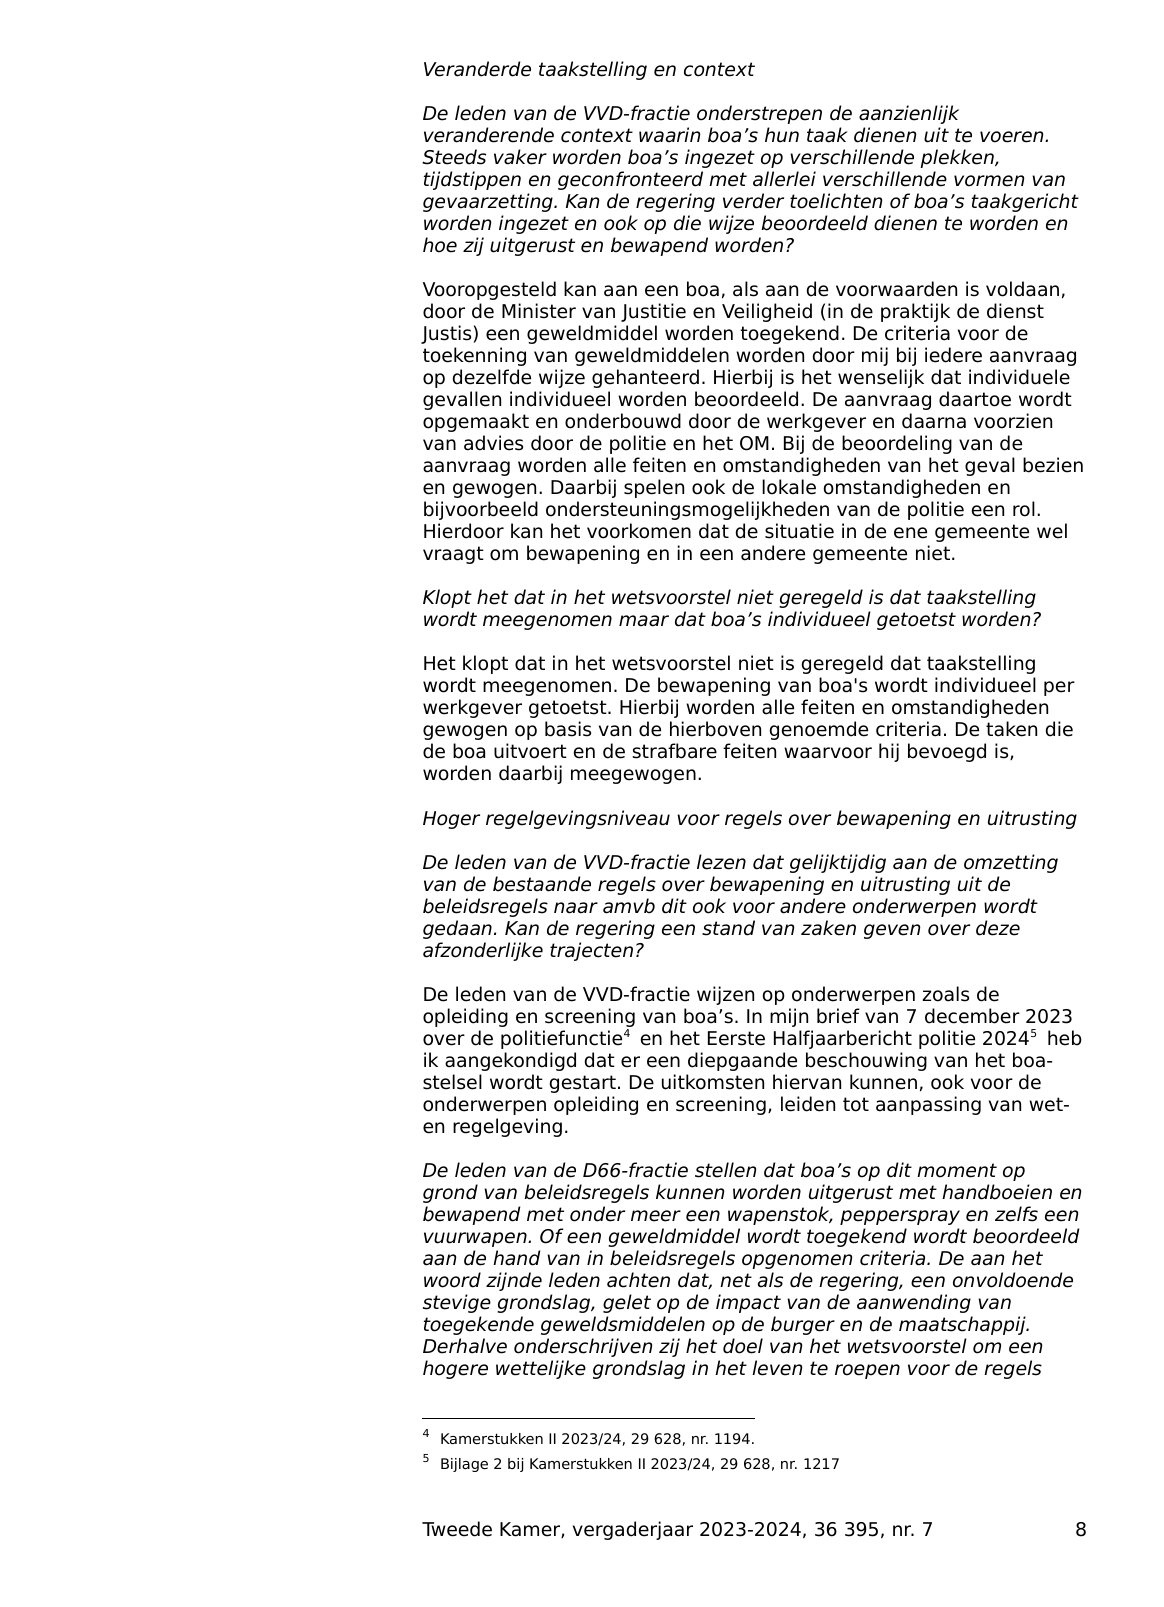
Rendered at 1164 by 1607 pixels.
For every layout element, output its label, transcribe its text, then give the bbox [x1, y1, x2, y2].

text Vooropgesteld kan aan een boa, als aan de voorwaarden is voldaan, door de Minister van Justitie en Veiligheid (in de praktijk de dienst Justis) een geweldmiddel worden toegekend. De criteria voor de toekenning van geweldmiddelen worden door mij bij iedere aanvraag op dezelfde wijze gehanteerd. Hierbij is het wenselijk dat individuele gevallen individueel worden beoordeeld. De aanvraag daartoe wordt opgemaakt en onderbouwd door de werkgever en daarna voorzien van advies door de politie en het OM. Bij de beoordeling van de aanvraag worden alle feiten en omstandigheden van het geval bezien en gewogen. Daarbij spelen ook de lokale omstandigheden en bijvoorbeeld ondersteuningsmogelijkheden van de politie een rol. Hierdoor kan het voorkomen dat de situatie in de ene gemeente wel vraagt om bewapening en in een andere gemeente niet. [422, 279, 1087, 565]
text De leden van de VVD-fractie onderstrepen de aanzienlijk veranderende context waarin boa’s hun taak dienen uit te voeren. Steeds vaker worden boa’s ingezet op verschillende plekken, tijdstippen en geconfronteerd met allerlei verschillende vormen van gevaarzetting. Kan de regering verder toelichten of boa’s taakgericht worden ingezet en ook op die wijze beoordeeld dienen te worden en hoe zij uitgerust en bewapend worden? [422, 103, 1087, 257]
subtitle Veranderde taakstelling en context [422, 59, 1087, 81]
text Klopt het dat in het wetsvoorstel niet geregeld is dat taakstelling wordt meegenomen maar dat boa’s individueel getoetst worden? [422, 587, 1087, 631]
text De leden van de VVD-fractie wijzen op onderwerpen zoals de opleiding en screening van boa’s. In mijn brief van 7 december 2023 over de politiefunctie en het Eerste Halfjaarbericht politie 2024 heb ik aangekondigd dat er een diepgaande beschouwing van het boa-stelsel wordt gestart. De uitkomsten hiervan kunnen, ook voor de onderwerpen opleiding en screening, leiden tot aanpassing van wet- en regelgeving. [422, 984, 1087, 1137]
text De leden van de VVD-fractie lezen dat gelijktijdig aan de omzetting van de bestaande regels over bewapening en uitrusting uit de beleidsregels naar amvb dit ook voor andere onderwerpen wordt gedaan. Kan de regering een stand van zaken geven over deze afzonderlijke trajecten? [422, 852, 1087, 961]
text Kamerstukken II 2023/24, 29 628, nr. 1194. [422, 1427, 1087, 1449]
text Het klopt dat in het wetsvoorstel niet is geregeld dat taakstelling wordt meegenomen. De bewapening van boa's wordt individueel per werkgever getoetst. Hierbij worden alle feiten en omstandigheden gewogen op basis van de hierboven genoemde criteria. De taken die de boa uitvoert en de strafbare feiten waarvoor hij bevoegd is, worden daarbij meegewogen. [422, 653, 1087, 785]
subtitle Hoger regelgevingsniveau voor regels over bewapening en uitrusting [422, 807, 1087, 829]
text De leden van de D66-fractie stellen dat boa’s op dit moment op grond van beleidsregels kunnen worden uitgerust met handboeien en bewapend met onder meer een wapenstok, pepperspray en zelfs een vuurwapen. Of een geweldmiddel wordt toegekend wordt beoordeeld aan de hand van in beleidsregels opgenomen criteria. De aan het woord zijnde leden achten dat, net als de regering, een onvoldoende stevige grondslag, gelet op de impact van de aanwending van toegekende geweldsmiddelen op de burger en de maatschappij. Derhalve onderschrijven zij het doel van het wetsvoorstel om een hogere wettelijke grondslag in het leven te roepen voor de regels [422, 1160, 1087, 1379]
text Bijlage 2 bij Kamerstukken II 2023/24, 29 628, nr. 1217 [422, 1452, 1087, 1474]
